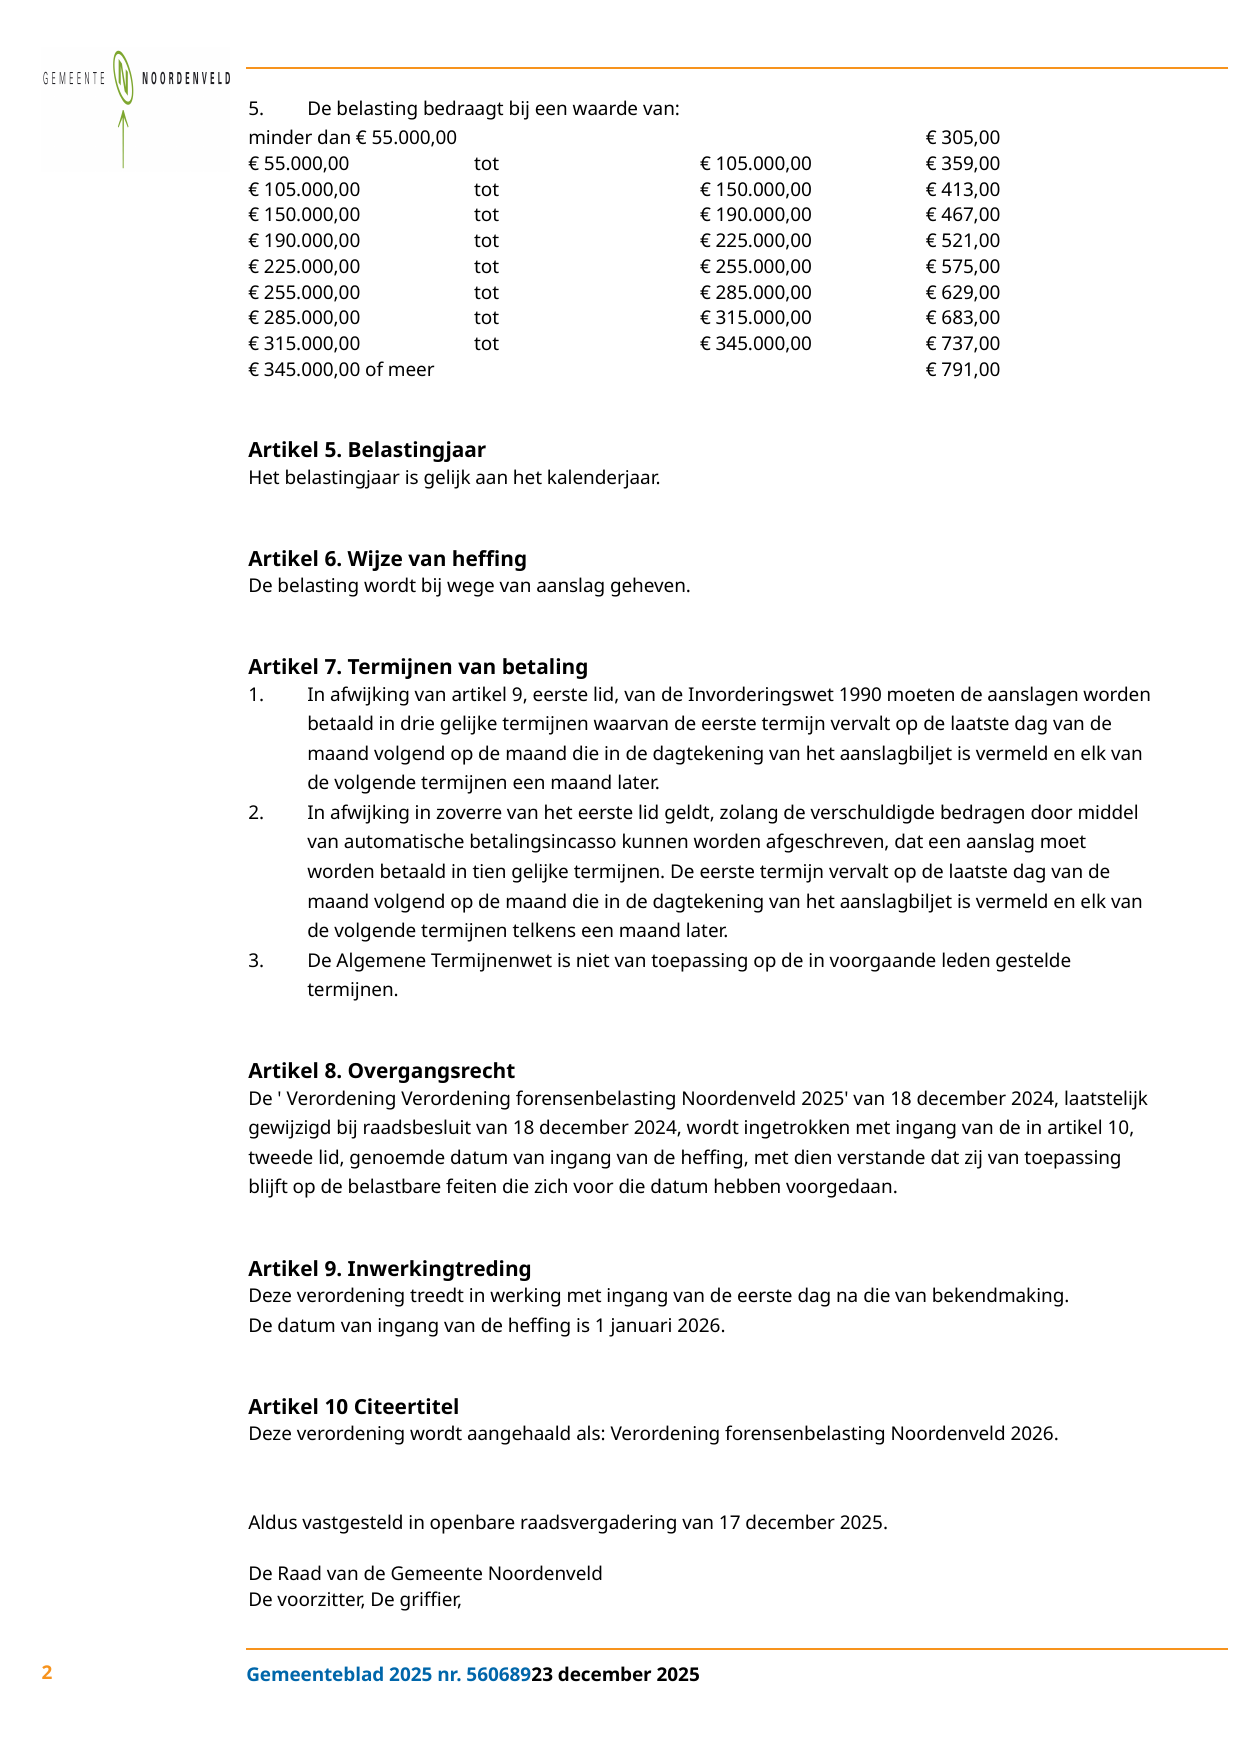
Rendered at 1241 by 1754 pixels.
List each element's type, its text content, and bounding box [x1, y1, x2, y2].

table_cell € 629,00 [926, 279, 1152, 304]
table_cell € 150.000,00 [248, 202, 474, 227]
list De belasting bedraagt bij een waarde van: [248, 95, 1152, 121]
table_cell € 225.000,00 [700, 228, 926, 253]
table_cell € 521,00 [926, 228, 1152, 253]
table_cell € 190.000,00 [248, 228, 474, 253]
table_cell tot [474, 150, 700, 176]
table_cell tot [474, 330, 700, 356]
picture [41, 47, 231, 172]
text Deze verordening wordt aangehaald als: Verordening forensenbelasting Noordenveld 2026. [248, 1420, 1152, 1446]
table_cell € 285.000,00 [700, 279, 926, 304]
table_cell € 413,00 [926, 176, 1152, 202]
table_header minder dan € 55.000,00 [248, 125, 926, 150]
table_cell € 105.000,00 [248, 176, 474, 202]
table_cell € 467,00 [926, 202, 1152, 227]
table_cell € 345.000,00 [700, 330, 926, 356]
table_cell tot [474, 228, 700, 253]
table_cell € 345.000,00 of meer [248, 356, 926, 382]
table_cell € 255.000,00 [700, 253, 926, 279]
table_cell € 791,00 [926, 356, 1152, 382]
text Artikel 9. Inwerkingtreding [248, 1254, 1152, 1282]
text Aldus vastgesteld in openbare raadsvergadering van 17 december 2025. [248, 1509, 1152, 1535]
table_cell tot [474, 202, 700, 227]
text Artikel 5. Belastingjaar [248, 435, 1152, 464]
text Deze verordening treedt in werking met ingang van de eerste dag na die van bekendmaking. [248, 1282, 1152, 1308]
text De voorzitter, De griffier, [248, 1586, 1152, 1612]
table_cell € 105.000,00 [700, 150, 926, 176]
table_cell € 683,00 [926, 305, 1152, 330]
text Artikel 7. Termijnen van betaling [248, 652, 1152, 681]
text Artikel 10 Citeertitel [248, 1392, 1152, 1420]
table_cell € 190.000,00 [700, 202, 926, 227]
table_cell € 55.000,00 [248, 150, 474, 176]
text De ' Verordening Verordening forensenbelasting Noordenveld 2025' van 18 december 2024, laatstelijk gewijzigd bij raadsbesluit van 18 december 2024, wordt ingetrokken met ingang van de in artikel 10, tweede lid, genoemde datum van ingang van de heffing, met dien verstande dat zij van toepassing blijft op de belastbare feiten die zich voor die datum hebben voorgedaan. [248, 1085, 1152, 1199]
table_cell € 150.000,00 [700, 176, 926, 202]
table_cell € 575,00 [926, 253, 1152, 279]
table_cell € 737,00 [926, 330, 1152, 356]
table_cell € 255.000,00 [248, 279, 474, 304]
table_cell tot [474, 176, 700, 202]
text De belasting wordt bij wege van aanslag geheven. [248, 572, 1152, 598]
table_cell tot [474, 253, 700, 279]
table_cell € 315.000,00 [700, 305, 926, 330]
text Het belastingjaar is gelijk aan het kalenderjaar. [248, 464, 1152, 489]
list In afwijking van artikel 9, eerste lid, van de Invorderingswet 1990 moeten de aanslagen worden betaald in drie gelijke termijnen waarvan de eerste termijn vervalt op de laatste dag van de maand volgend op de maand die in de dagtekening van het aanslagbiljet is vermeld en elk van de volgende termijnen een maand later. [248, 681, 1152, 795]
table_cell tot [474, 279, 700, 304]
table_cell € 315.000,00 [248, 330, 474, 356]
list De Algemene Termijnenwet is niet van toepassing op de in voorgaande leden gestelde termijnen. [248, 947, 1152, 1002]
table_header € 305,00 [926, 125, 1152, 150]
table_cell tot [474, 305, 700, 330]
text Artikel 6. Wijze van heffing [248, 544, 1152, 572]
table_cell € 285.000,00 [248, 305, 474, 330]
table_cell € 225.000,00 [248, 253, 474, 279]
text De Raad van de Gemeente Noordenveld [248, 1560, 1152, 1586]
list In afwijking in zoverre van het eerste lid geldt, zolang de verschuldigde bedragen door middel van automatische betalingsincasso kunnen worden afgeschreven, dat een aanslag moet worden betaald in tien gelijke termijnen. De eerste termijn vervalt op de laatste dag van de maand volgend op de maand die in de dagtekening van het aanslagbiljet is vermeld en elk van de volgende termijnen telkens een maand later. [248, 799, 1152, 943]
text Artikel 8. Overgangsrecht [248, 1057, 1152, 1085]
text De datum van ingang van de heffing is 1 januari 2026. [248, 1312, 1152, 1337]
table_cell € 359,00 [926, 150, 1152, 176]
